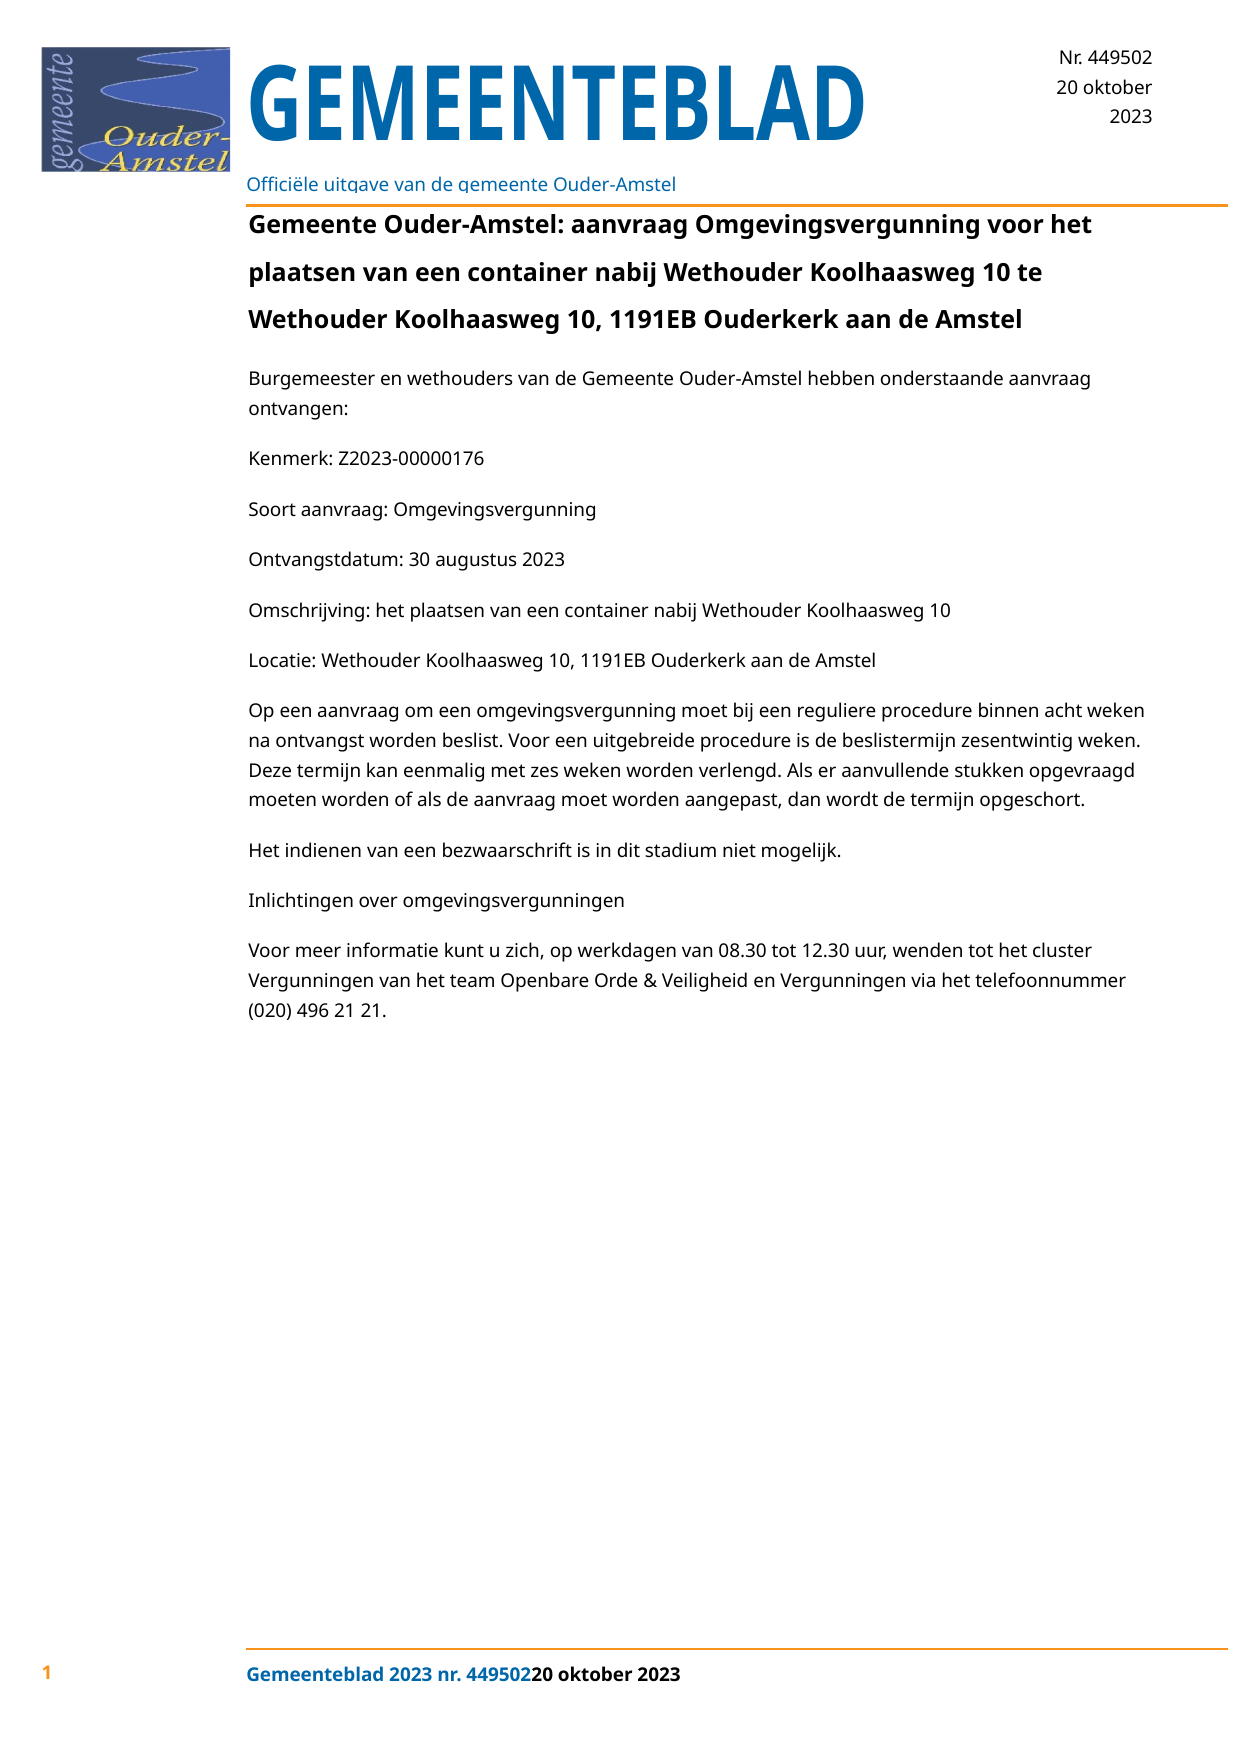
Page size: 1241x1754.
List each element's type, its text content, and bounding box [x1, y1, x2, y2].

text Soort aanvraag: Omgevingsvergunning [248, 496, 1152, 522]
picture [41, 47, 231, 172]
text Voor meer informatie kunt u zich, op werkdagen van 08.30 tot 12.30 uur, wenden tot het cluster Vergunningen van het team Openbare Orde & Veiligheid en Vergunningen via het telefoonnummer (020) 496 21 21. [248, 938, 1152, 1022]
text Ontvangstdatum: 30 augustus 2023 [248, 546, 1152, 572]
text Gemeente Ouder-Amstel: aanvraag Omgevingsvergunning voor het plaatsen van een container nabij Wethouder Koolhaasweg 10 te Wethouder Koolhaasweg 10, 1191EB Ouderkerk aan de Amstel [248, 207, 1152, 336]
text Het indienen van een bezwaarschrift is in dit stadium niet mogelijk. [248, 837, 1152, 862]
text Omschrijving: het plaatsen van een container nabij Wethouder Koolhaasweg 10 [248, 597, 1152, 622]
text Burgemeester en wethouders van de Gemeente Ouder-Amstel hebben onderstaande aanvraag ontvangen: [248, 366, 1152, 421]
text Locatie: Wethouder Koolhaasweg 10, 1191EB Ouderkerk aan de Amstel [248, 647, 1152, 673]
text Inlichtingen over omgevingsvergunningen [248, 887, 1152, 913]
text Op een aanvraag om een omgevingsvergunning moet bij een reguliere procedure binnen acht weken na ontvangst worden beslist. Voor een uitgebreide procedure is de beslistermijn zesentwintig weken. Deze termijn kan eenmalig met zes weken worden verlengd. Als er aanvullende stukken opgevraagd moeten worden of als de aanvraag moet worden aangepast, dan wordt de termijn opgeschort. [248, 698, 1152, 812]
text Kenmerk: Z2023-00000176 [248, 446, 1152, 471]
